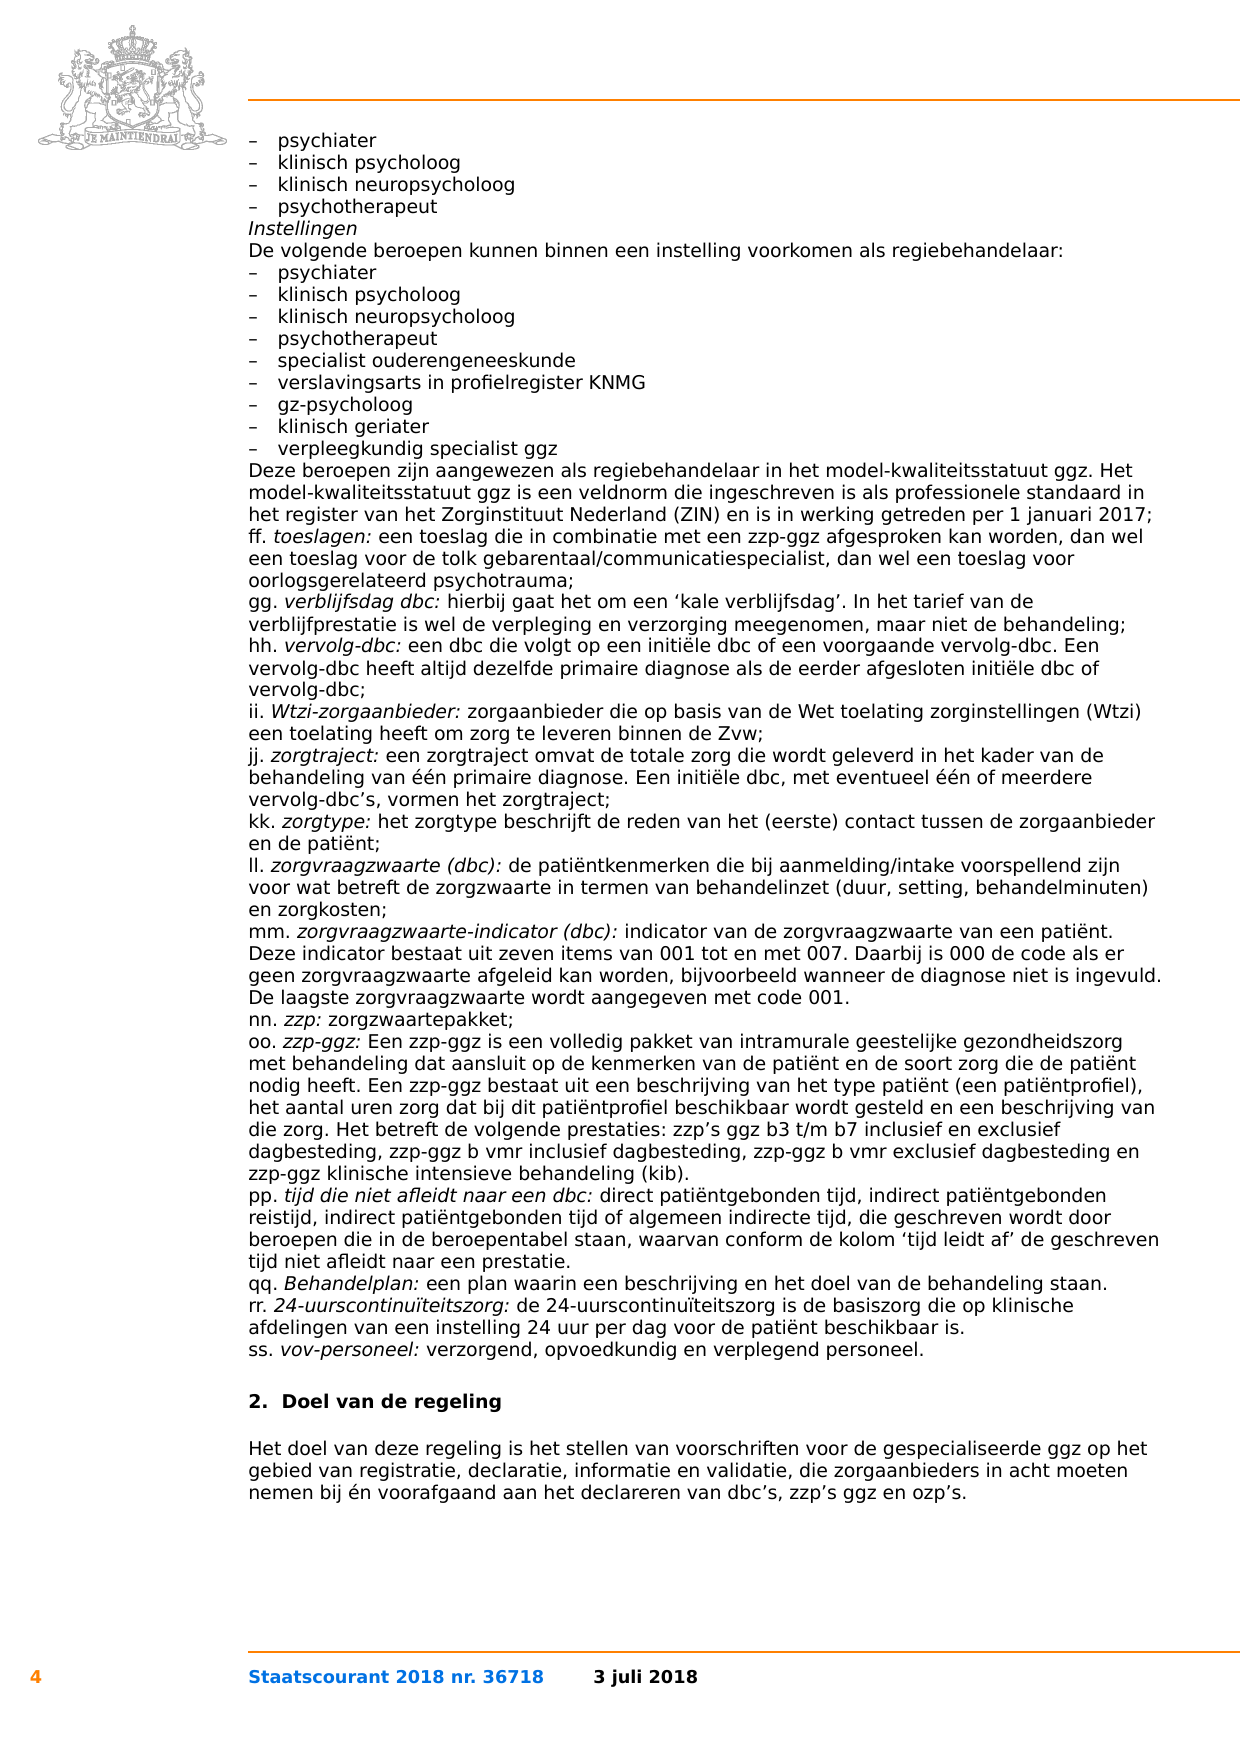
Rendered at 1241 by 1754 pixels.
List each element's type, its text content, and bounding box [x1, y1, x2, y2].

text – klinisch geriater [248, 416, 1163, 438]
text gg. verblijfsdag dbc: hierbij gaat het om een ‘kale verblijfsdag’. In het tarief van de verblijfprestatie is wel de verpleging en verzorging meegenomen, maar niet de behandeling; [248, 591, 1163, 635]
text ff. toeslagen: een toeslag die in combinatie met een zzp-ggz afgesproken kan worden, dan wel een toeslag voor de tolk gebarentaal/communicatiespecialist, dan wel een toeslag voor oorlogsgerelateerd psychotrauma; [248, 526, 1163, 591]
picture [38, 25, 227, 150]
text hh. vervolg-dbc: een dbc die volgt op een initiële dbc of een voorgaande vervolg-dbc. Een vervolg-dbc heeft altijd dezelfde primaire diagnose als de eerder afgesloten initiële dbc of vervolg-dbc; [248, 635, 1163, 701]
text – gz-psycholoog [248, 394, 1163, 416]
text qq. Behandelplan: een plan waarin een beschrijving en het doel van de behandeling staan. [248, 1273, 1163, 1295]
text rr. 24-uurscontinuïteitszorg: de 24-uurscontinuïteitszorg is de basiszorg die op klinische afdelingen van een instelling 24 uur per dag voor de patiënt beschikbaar is. [248, 1295, 1163, 1339]
text – psychotherapeut [248, 328, 1163, 350]
text Deze beroepen zijn aangewezen als regiebehandelaar in het model-kwaliteitsstatuut ggz. Het model-kwaliteitsstatuut ggz is een veldnorm die ingeschreven is als professionele standaard in het register van het Zorginstituut Nederland (ZIN) en is in werking getreden per 1 januari 2017; [248, 459, 1163, 526]
text ss. vov-personeel: verzorgend, opvoedkundig en verplegend personeel. [248, 1339, 1163, 1361]
text – klinisch neuropsycholoog [248, 306, 1163, 328]
text nn. zzp: zorgzwaartepakket; [248, 1009, 1163, 1031]
text kk. zorgtype: het zorgtype beschrijft de reden van het (eerste) contact tussen de zorgaanbieder en de patiënt; [248, 811, 1163, 855]
text – klinisch psycholoog [248, 284, 1163, 306]
text oo. zzp-ggz: Een zzp-ggz is een volledig pakket van intramurale geestelijke gezondheidszorg met behandeling dat aansluit op de kenmerken van de patiënt en de soort zorg die de patiënt nodig heeft. Een zzp-ggz bestaat uit een beschrijving van het type patiënt (een patiëntprofiel), het aantal uren zorg dat bij dit patiëntprofiel beschikbaar wordt gesteld en een beschrijving van die zorg. Het betreft de volgende prestaties: zzp’s ggz b3 t/m b7 inclusief en exclusief dagbesteding, zzp-ggz b vmr inclusief dagbesteding, zzp-ggz b vmr exclusief dagbesteding en zzp-ggz klinische intensieve behandeling (kib). [248, 1031, 1163, 1185]
text pp. tijd die niet afleidt naar een dbc: direct patiëntgebonden tijd, indirect patiëntgebonden reistijd, indirect patiëntgebonden tijd of algemeen indirecte tijd, die geschreven wordt door beroepen die in de beroepentabel staan, waarvan conform de kolom ‘tijd leidt af’ de geschreven tijd niet afleidt naar een prestatie. [248, 1185, 1163, 1273]
text – psychiater [248, 262, 1163, 284]
text jj. zorgtraject: een zorgtraject omvat de totale zorg die wordt geleverd in het kader van de behandeling van één primaire diagnose. Een initiële dbc, met eventueel één of meerdere vervolg-dbc’s, vormen het zorgtraject; [248, 745, 1163, 811]
text – klinisch psycholoog [248, 152, 1163, 174]
text mm. zorgvraagzwaarte-indicator (dbc): indicator van de zorgvraagzwaarte van een patiënt. Deze indicator bestaat uit zeven items van 001 tot en met 007. Daarbij is 000 de code als er geen zorgvraagzwaarte afgeleid kan worden, bijvoorbeeld wanneer de diagnose niet is ingevuld. De laagste zorgvraagzwaarte wordt aangegeven met code 001. [248, 921, 1163, 1009]
text – psychotherapeut [248, 196, 1163, 218]
text – psychiater [248, 130, 1163, 152]
subtitle 2. Doel van de regeling [248, 1391, 1163, 1413]
text – verpleegkundig specialist ggz [248, 438, 1163, 459]
text De volgende beroepen kunnen binnen een instelling voorkomen als regiebehandelaar: [248, 240, 1163, 262]
text – klinisch neuropsycholoog [248, 174, 1163, 196]
text Instellingen [248, 218, 1163, 240]
text – verslavingsarts in profielregister KNMG [248, 372, 1163, 394]
text ll. zorgvraagzwaarte (dbc): de patiëntkenmerken die bij aanmelding/intake voorspellend zijn voor wat betreft de zorgzwaarte in termen van behandelinzet (duur, setting, behandelminuten) en zorgkosten; [248, 855, 1163, 921]
text – specialist ouderengeneeskunde [248, 350, 1163, 372]
text Het doel van deze regeling is het stellen van voorschriften voor de gespecialiseerde ggz op het gebied van registratie, declaratie, informatie en validatie, die zorgaanbieders in acht moeten nemen bij én voorafgaand aan het declareren van dbc’s, zzp’s ggz en ozp’s. [248, 1438, 1163, 1504]
text ii. Wtzi-zorgaanbieder: zorgaanbieder die op basis van de Wet toelating zorginstellingen (Wtzi) een toelating heeft om zorg te leveren binnen de Zvw; [248, 701, 1163, 745]
